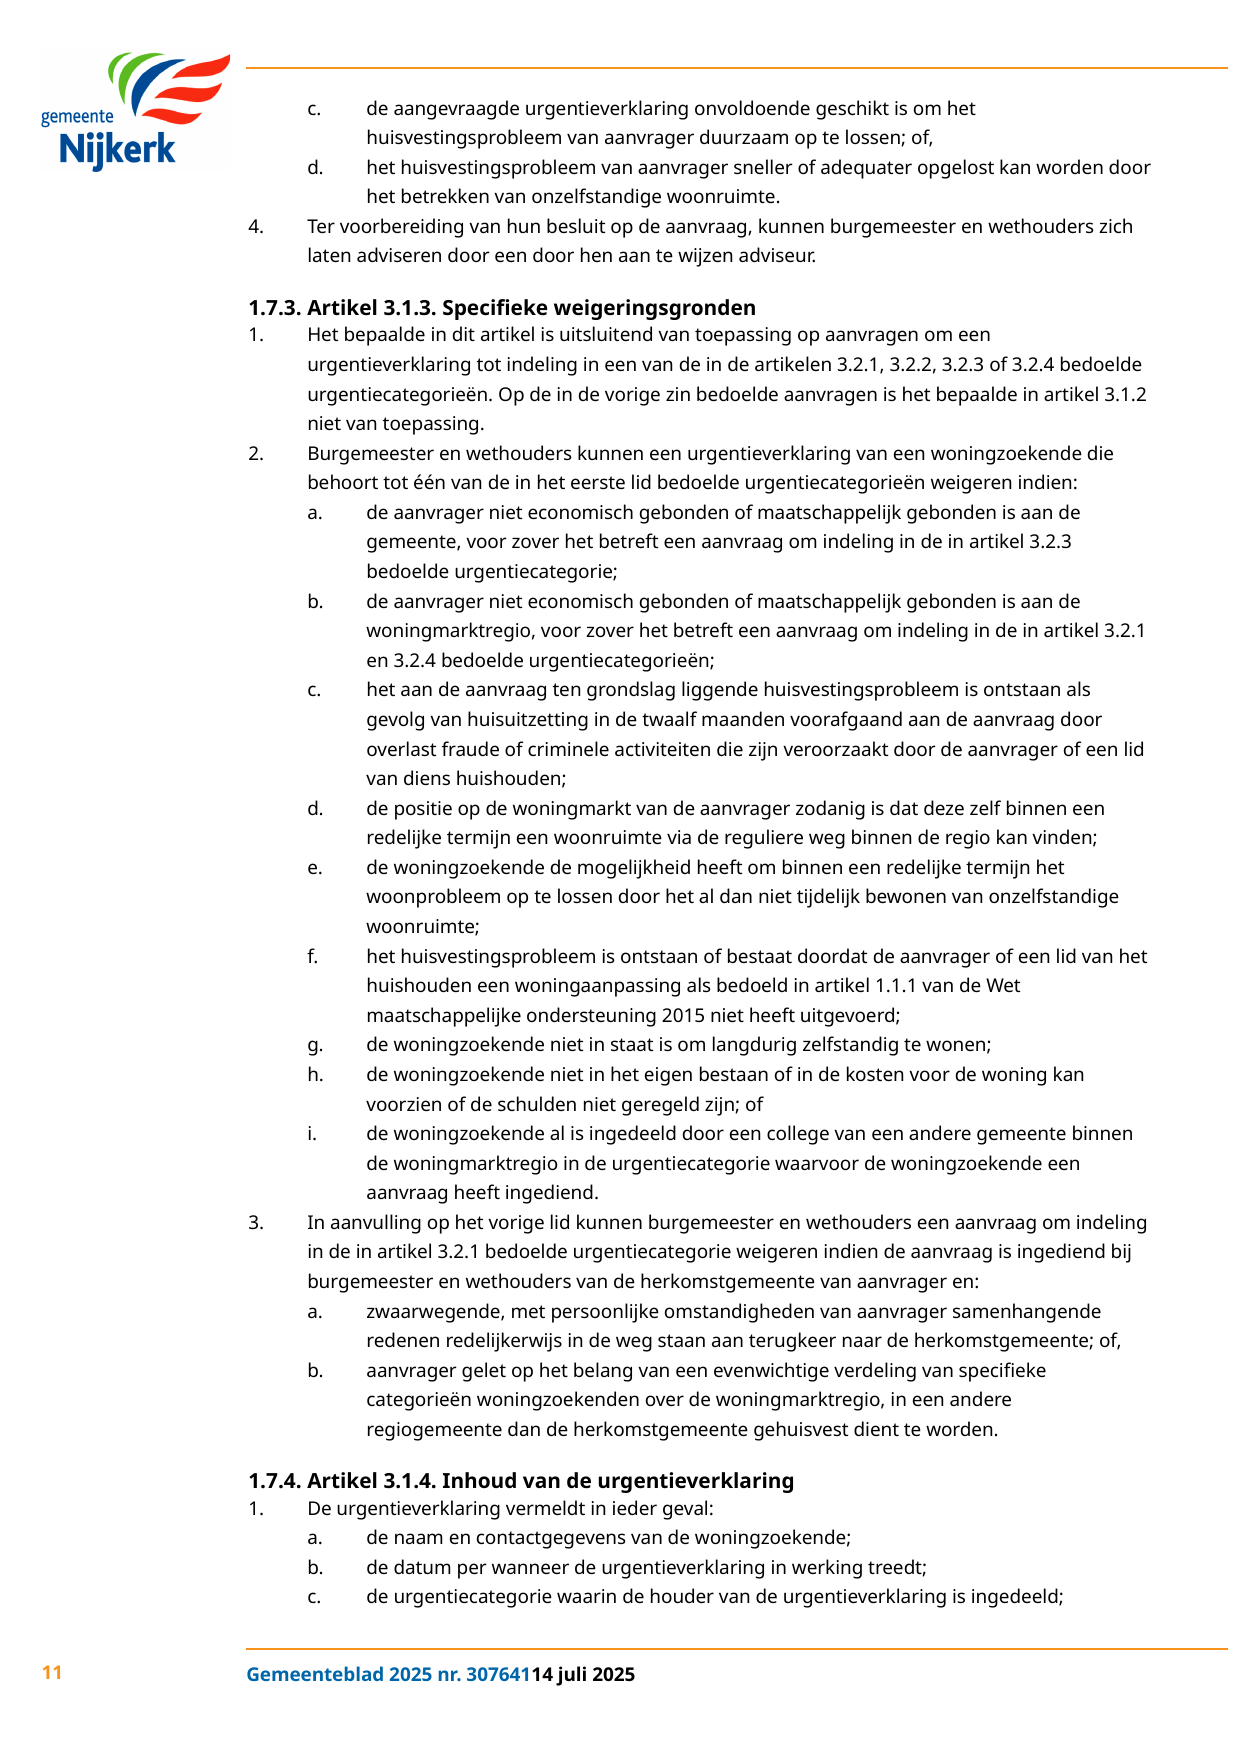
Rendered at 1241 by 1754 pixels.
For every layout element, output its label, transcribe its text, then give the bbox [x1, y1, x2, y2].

list de urgentiecategorie waarin de houder van de urgentieverklaring is ingedeeld; [307, 1584, 1152, 1609]
list de woningzoekende niet in staat is om langdurig zelfstandig te wonen; [307, 1032, 1152, 1057]
list de positie op de woningmarkt van de aanvrager zodanig is dat deze zelf binnen een redelijke termijn een woonruimte via de reguliere weg binnen de regio kan vinden; [307, 795, 1152, 850]
picture [41, 47, 231, 172]
list De urgentieverklaring vermeldt in ieder geval: [248, 1495, 1152, 1521]
list de woningzoekende niet in het eigen bestaan of in de kosten voor de woning kan voorzien of de schulden niet geregeld zijn; of [307, 1061, 1152, 1116]
list de aangevraagde urgentieverklaring onvoldoende geschikt is om het huisvestingsprobleem van aanvrager duurzaam op te lossen; of, [307, 95, 1152, 150]
text 1.7.3. Artikel 3.1.3. Specifieke weigeringsgronden [248, 293, 1152, 322]
list de woningzoekende de mogelijkheid heeft om binnen een redelijke termijn het woonprobleem op te lossen door het al dan niet tijdelijk bewonen van onzelfstandige woonruimte; [307, 854, 1152, 939]
text 1.7.4. Artikel 3.1.4. Inhoud van de urgentieverklaring [248, 1467, 1152, 1495]
list de aanvrager niet economisch gebonden of maatschappelijk gebonden is aan de woningmarktregio, voor zover het betreft een aanvraag om indeling in de in artikel 3.2.1 en 3.2.4 bedoelde urgentiecategorieën; [307, 588, 1152, 673]
list het huisvestingsprobleem is ontstaan of bestaat doordat de aanvrager of een lid van het huishouden een woningaanpassing als bedoeld in artikel 1.1.1 van de Wet maatschappelijke ondersteuning 2015 niet heeft uitgevoerd; [307, 943, 1152, 1028]
list aanvrager gelet op het belang van een evenwichtige verdeling van specifieke categorieën woningzoekenden over de woningmarktregio, in een andere regiogemeente dan de herkomstgemeente gehuisvest dient te worden. [307, 1357, 1152, 1442]
list de naam en contactgegevens van de woningzoekende; [307, 1524, 1152, 1550]
list de woningzoekende al is ingedeeld door een college van een andere gemeente binnen de woningmarktregio in de urgentiecategorie waarvoor de woningzoekende een aanvraag heeft ingediend. [307, 1120, 1152, 1205]
list het aan de aanvraag ten grondslag liggende huisvestingsprobleem is ontstaan als gevolg van huisuitzetting in de twaalf maanden voorafgaand aan de aanvraag door overlast fraude of criminele activiteiten die zijn veroorzaakt door de aanvrager of een lid van diens huishouden; [307, 677, 1152, 791]
list In aanvulling op het vorige lid kunnen burgemeester en wethouders een aanvraag om indeling in de in artikel 3.2.1 bedoelde urgentiecategorie weigeren indien de aanvraag is ingediend bij burgemeester en wethouders van de herkomstgemeente van aanvrager en: [248, 1209, 1152, 1294]
list Ter voorbereiding van hun besluit op de aanvraag, kunnen burgemeester en wethouders zich laten adviseren door een door hen aan te wijzen adviseur. [248, 213, 1152, 268]
list Burgemeester en wethouders kunnen een urgentieverklaring van een woningzoekende die behoort tot één van de in het eerste lid bedoelde urgentiecategorieën weigeren indien: [248, 440, 1152, 495]
list zwaarwegende, met persoonlijke omstandigheden van aanvrager samenhangende redenen redelijkerwijs in de weg staan aan terugkeer naar de herkomstgemeente; of, [307, 1298, 1152, 1353]
list het huisvestingsprobleem van aanvrager sneller of adequater opgelost kan worden door het betrekken van onzelfstandige woonruimte. [307, 154, 1152, 209]
list de datum per wanneer de urgentieverklaring in werking treedt; [307, 1554, 1152, 1580]
list Het bepaalde in dit artikel is uitsluitend van toepassing op aanvragen om een urgentieverklaring tot indeling in een van de in de artikelen 3.2.1, 3.2.2, 3.2.3 of 3.2.4 bedoelde urgentiecategorieën. Op de in de vorige zin bedoelde aanvragen is het bepaalde in artikel 3.1.2 niet van toepassing. [248, 322, 1152, 436]
list de aanvrager niet economisch gebonden of maatschappelijk gebonden is aan de gemeente, voor zover het betreft een aanvraag om indeling in de in artikel 3.2.3 bedoelde urgentiecategorie; [307, 499, 1152, 584]
